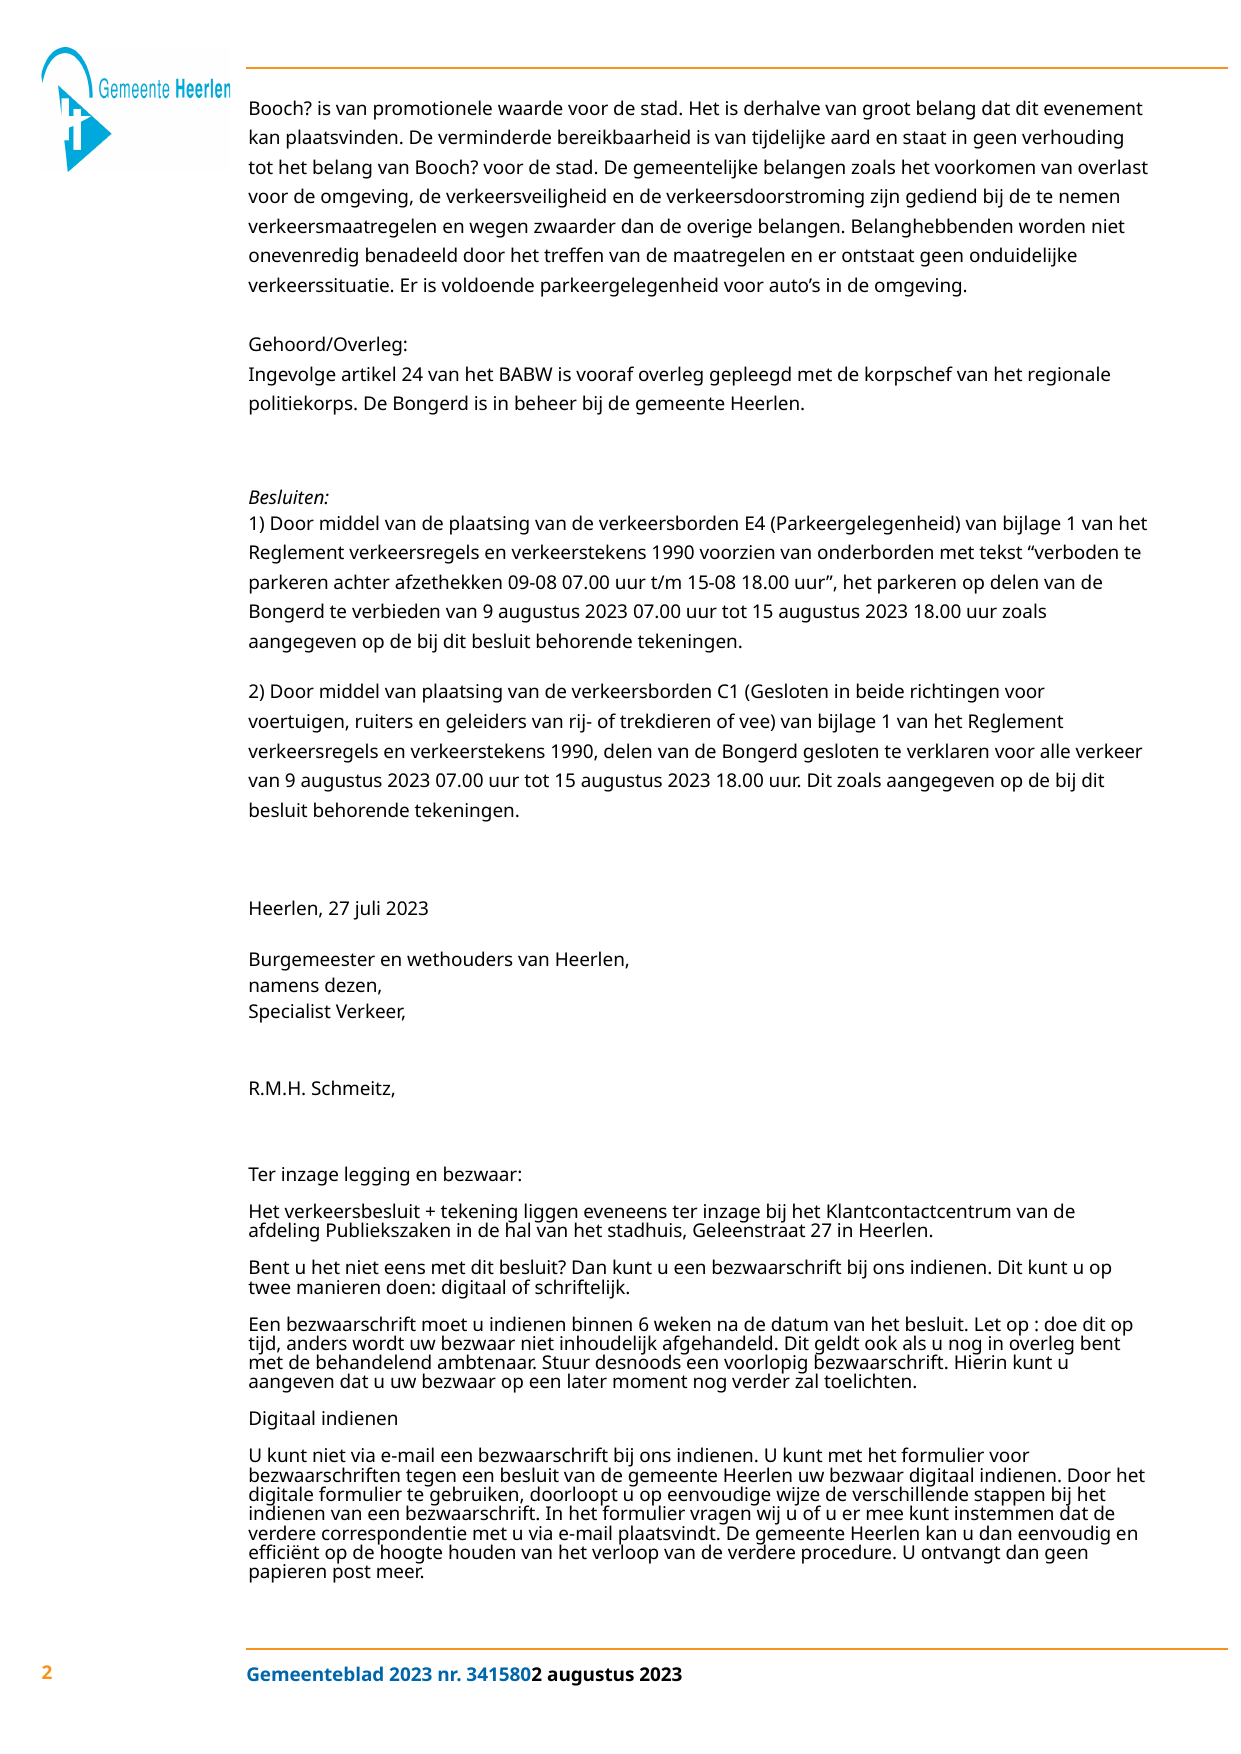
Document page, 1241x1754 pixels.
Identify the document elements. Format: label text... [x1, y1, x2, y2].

text namens dezen, [248, 972, 1152, 998]
text Besluiten: [248, 484, 1152, 510]
text Het verkeersbesluit + tekening liggen eveneens ter inzage bij het Klantcontactcentrum van de afdeling Publiekszaken in de hal van het stadhuis, Geleenstraat 27 in Heerlen. [248, 1203, 1152, 1242]
text Heerlen, 27 juli 2023 [248, 895, 1152, 921]
picture [41, 47, 59, 70]
text 1) Door middel van de plaatsing van de verkeersborden E4 (Parkeergelegenheid) van bijlage 1 van het Reglement verkeersregels en verkeerstekens 1990 voorzien van onderborden met tekst “verboden te parkeren achter afzethekken 09-08 07.00 uur t/m 15-08 18.00 uur”, het parkeren op delen van de Bongerd te verbieden van 9 augustus 2023 07.00 uur tot 15 augustus 2023 18.00 uur zoals aangegeven op de bij dit besluit behorende tekeningen. [248, 510, 1152, 654]
text U kunt niet via e-mail een bezwaarschrift bij ons indienen. U kunt met het formulier voor bezwaarschriften tegen een besluit van de gemeente Heerlen uw bezwaar digitaal indienen. Door het digitale formulier te gebruiken, doorloopt u op eenvoudige wijze de verschillende stappen bij het indienen van een bezwaarschrift. In het formulier vragen wij u of u er mee kunt instemmen dat de verdere correspondentie met u via e-mail plaatsvindt. De gemeente Heerlen kan u dan eenvoudig en efficiënt op de hoogte houden van het verloop van de verdere procedure. U ontvangt dan geen papieren post meer. [248, 1447, 1152, 1582]
text Specialist Verkeer, [248, 998, 1152, 1024]
text R.M.H. Schmeitz, [248, 1075, 1152, 1101]
text Burgemeester en wethouders van Heerlen, [248, 947, 1152, 972]
text Ingevolge artikel 24 van het BABW is vooraf overleg gepleegd met de korpschef van het regionale politiekorps. De Bongerd is in beheer bij de gemeente Heerlen. [248, 361, 1152, 416]
text Een bezwaarschrift moet u indienen binnen 6 weken na de datum van het besluit. Let op : doe dit op tijd, anders wordt uw bezwaar niet inhoudelijk afgehandeld. Dit geldt ook als u nog in overleg bent met de behandelend ambtenaar. Stuur desnoods een voorlopig bezwaarschrift. Hierin kunt u aangeven dat u uw bezwaar op een later moment nog verder zal toelichten. [248, 1316, 1152, 1393]
text Digitaal indienen [248, 1410, 1152, 1430]
text Ter inzage legging en bezwaar: [248, 1166, 1152, 1185]
text Bent u het niet eens met dit besluit? Dan kunt u een bezwaarschrift bij ons indienen. Dit kunt u op twee manieren doen: digitaal of schriftelijk. [248, 1259, 1152, 1298]
text Booch? is van promotionele waarde voor de stad. Het is derhalve van groot belang dat dit evenement kan plaatsvinden. De verminderde bereikbaarheid is van tijdelijke aard en staat in geen verhouding tot het belang van Booch? voor de stad. De gemeentelijke belangen zoals het voorkomen van overlast voor de omgeving, de verkeersveiligheid en de verkeersdoorstroming zijn gediend bij de te nemen verkeersmaatregelen en wegen zwaarder dan de overige belangen. Belanghebbenden worden niet onevenredig benadeeld door het treffen van de maatregelen en er ontstaat geen onduidelijke verkeerssituatie. Er is voldoende parkeergelegenheid voor auto’s in de omgeving. [248, 95, 1152, 298]
text Gehoord/Overleg: [248, 331, 1152, 357]
text 2) Door middel van plaatsing van de verkeersborden C1 (Gesloten in beide richtingen voor voertuigen, ruiters en geleiders van rij- of trekdieren of vee) van bijlage 1 van het Reglement verkeersregels en verkeerstekens 1990, delen van de Bongerd gesloten te verklaren voor alle verkeer van 9 augustus 2023 07.00 uur tot 15 augustus 2023 18.00 uur. Dit zoals aangegeven op de bij dit besluit behorende tekeningen. [248, 679, 1152, 823]
picture [41, 47, 231, 172]
